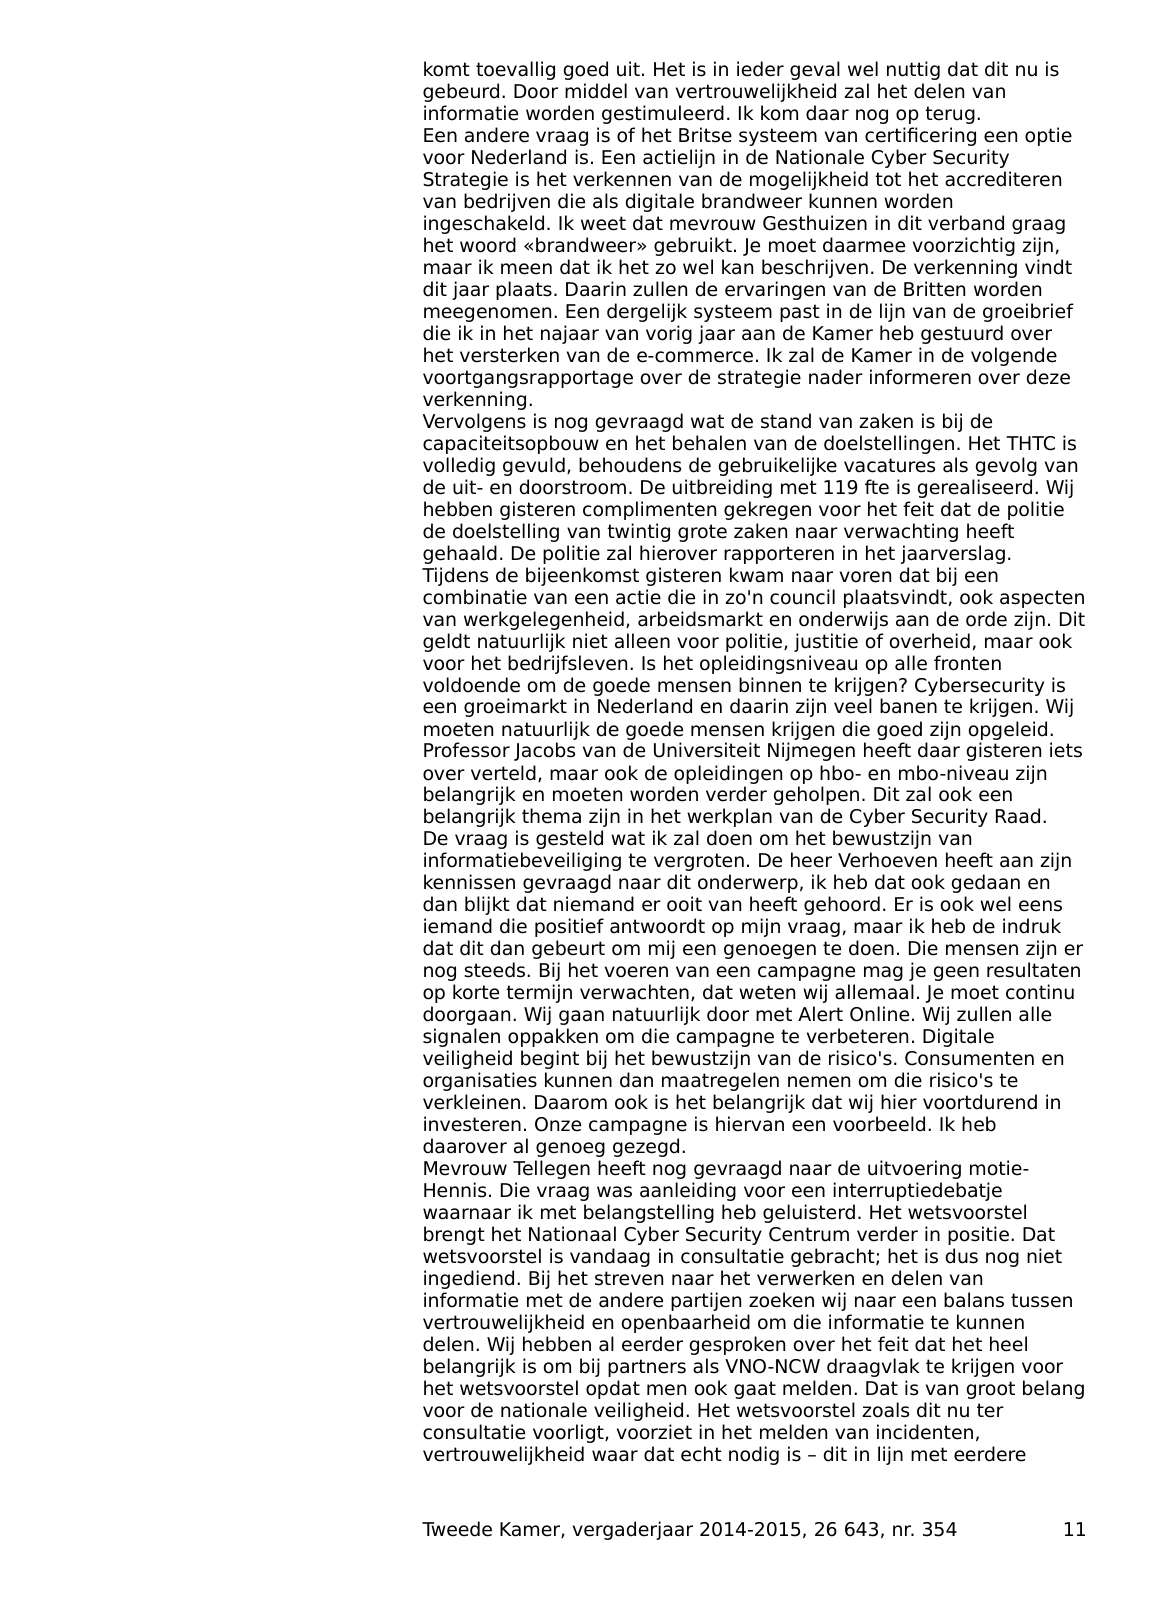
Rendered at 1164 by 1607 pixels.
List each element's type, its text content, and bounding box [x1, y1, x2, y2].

text De vraag is gesteld wat ik zal doen om het bewustzijn van informatiebeveiliging te vergroten. De heer Verhoeven heeft aan zijn kennissen gevraagd naar dit onderwerp, ik heb dat ook gedaan en dan blijkt dat niemand er ooit van heeft gehoord. Er is ook wel eens iemand die positief antwoordt op mijn vraag, maar ik heb de indruk dat dit dan gebeurt om mij een genoegen te doen. Die mensen zijn er nog steeds. Bij het voeren van een campagne mag je geen resultaten op korte termijn verwachten, dat weten wij allemaal. Je moet continu doorgaan. Wij gaan natuurlijk door met Alert Online. Wij zullen alle signalen oppakken om die campagne te verbeteren. Digitale veiligheid begint bij het bewustzijn van de risico's. Consumenten en organisaties kunnen dan maatregelen nemen om die risico's te verkleinen. Daarom ook is het belangrijk dat wij hier voortdurend in investeren. Onze campagne is hiervan een voorbeeld. Ik heb daarover al genoeg gezegd. [422, 828, 1087, 1158]
text Een andere vraag is of het Britse systeem van certificering een optie voor Nederland is. Een actielijn in de Nationale Cyber Security Strategie is het verkennen van de mogelijkheid tot het accrediteren van bedrijven die als digitale brandweer kunnen worden ingeschakeld. Ik weet dat mevrouw Gesthuizen in dit verband graag het woord «brandweer» gebruikt. Je moet daarmee voorzichtig zijn, maar ik meen dat ik het zo wel kan beschrijven. De verkenning vindt dit jaar plaats. Daarin zullen de ervaringen van de Britten worden meegenomen. Een dergelijk systeem past in de lijn van de groeibrief die ik in het najaar van vorig jaar aan de Kamer heb gestuurd over het versterken van de e-commerce. Ik zal de Kamer in de volgende voortgangsrapportage over de strategie nader informeren over deze verkenning. [422, 125, 1087, 411]
text Mevrouw Tellegen heeft nog gevraagd naar de uitvoering motie-Hennis. Die vraag was aanleiding voor een interruptiedebatje waarnaar ik met belangstelling heb geluisterd. Het wetsvoorstel brengt het Nationaal Cyber Security Centrum verder in positie. Dat wetsvoorstel is vandaag in consultatie gebracht; het is dus nog niet ingediend. Bij het streven naar het verwerken en delen van informatie met de andere partijen zoeken wij naar een balans tussen vertrouwelijkheid en openbaarheid om die informatie te kunnen delen. Wij hebben al eerder gesproken over het feit dat het heel belangrijk is om bij partners als VNO-NCW draagvlak te krijgen voor het wetsvoorstel opdat men ook gaat melden. Dat is van groot belang voor de nationale veiligheid. Het wetsvoorstel zoals dit nu ter consultatie voorligt, voorziet in het melden van incidenten, vertrouwelijkheid waar dat echt nodig is – dit in lijn met eerdere [422, 1158, 1087, 1466]
text Tijdens de bijeenkomst gisteren kwam naar voren dat bij een combinatie van een actie die in zo'n council plaatsvindt, ook aspecten van werkgelegenheid, arbeidsmarkt en onderwijs aan de orde zijn. Dit geldt natuurlijk niet alleen voor politie, justitie of overheid, maar ook voor het bedrijfsleven. Is het opleidingsniveau op alle fronten voldoende om de goede mensen binnen te krijgen? Cybersecurity is een groeimarkt in Nederland en daarin zijn veel banen te krijgen. Wij moeten natuurlijk de goede mensen krijgen die goed zijn opgeleid. Professor Jacobs van de Universiteit Nijmegen heeft daar gisteren iets over verteld, maar ook de opleidingen op hbo- en mbo-niveau zijn belangrijk en moeten worden verder geholpen. Dit zal ook een belangrijk thema zijn in het werkplan van de Cyber Security Raad. [422, 564, 1087, 828]
text komt toevallig goed uit. Het is in ieder geval wel nuttig dat dit nu is gebeurd. Door middel van vertrouwelijkheid zal het delen van informatie worden gestimuleerd. Ik kom daar nog op terug. [422, 59, 1087, 125]
text Vervolgens is nog gevraagd wat de stand van zaken is bij de capaciteitsopbouw en het behalen van de doelstellingen. Het THTC is volledig gevuld, behoudens de gebruikelijke vacatures als gevolg van de uit- en doorstroom. De uitbreiding met 119 fte is gerealiseerd. Wij hebben gisteren complimenten gekregen voor het feit dat de politie de doelstelling van twintig grote zaken naar verwachting heeft gehaald. De politie zal hierover rapporteren in het jaarverslag. [422, 411, 1087, 564]
